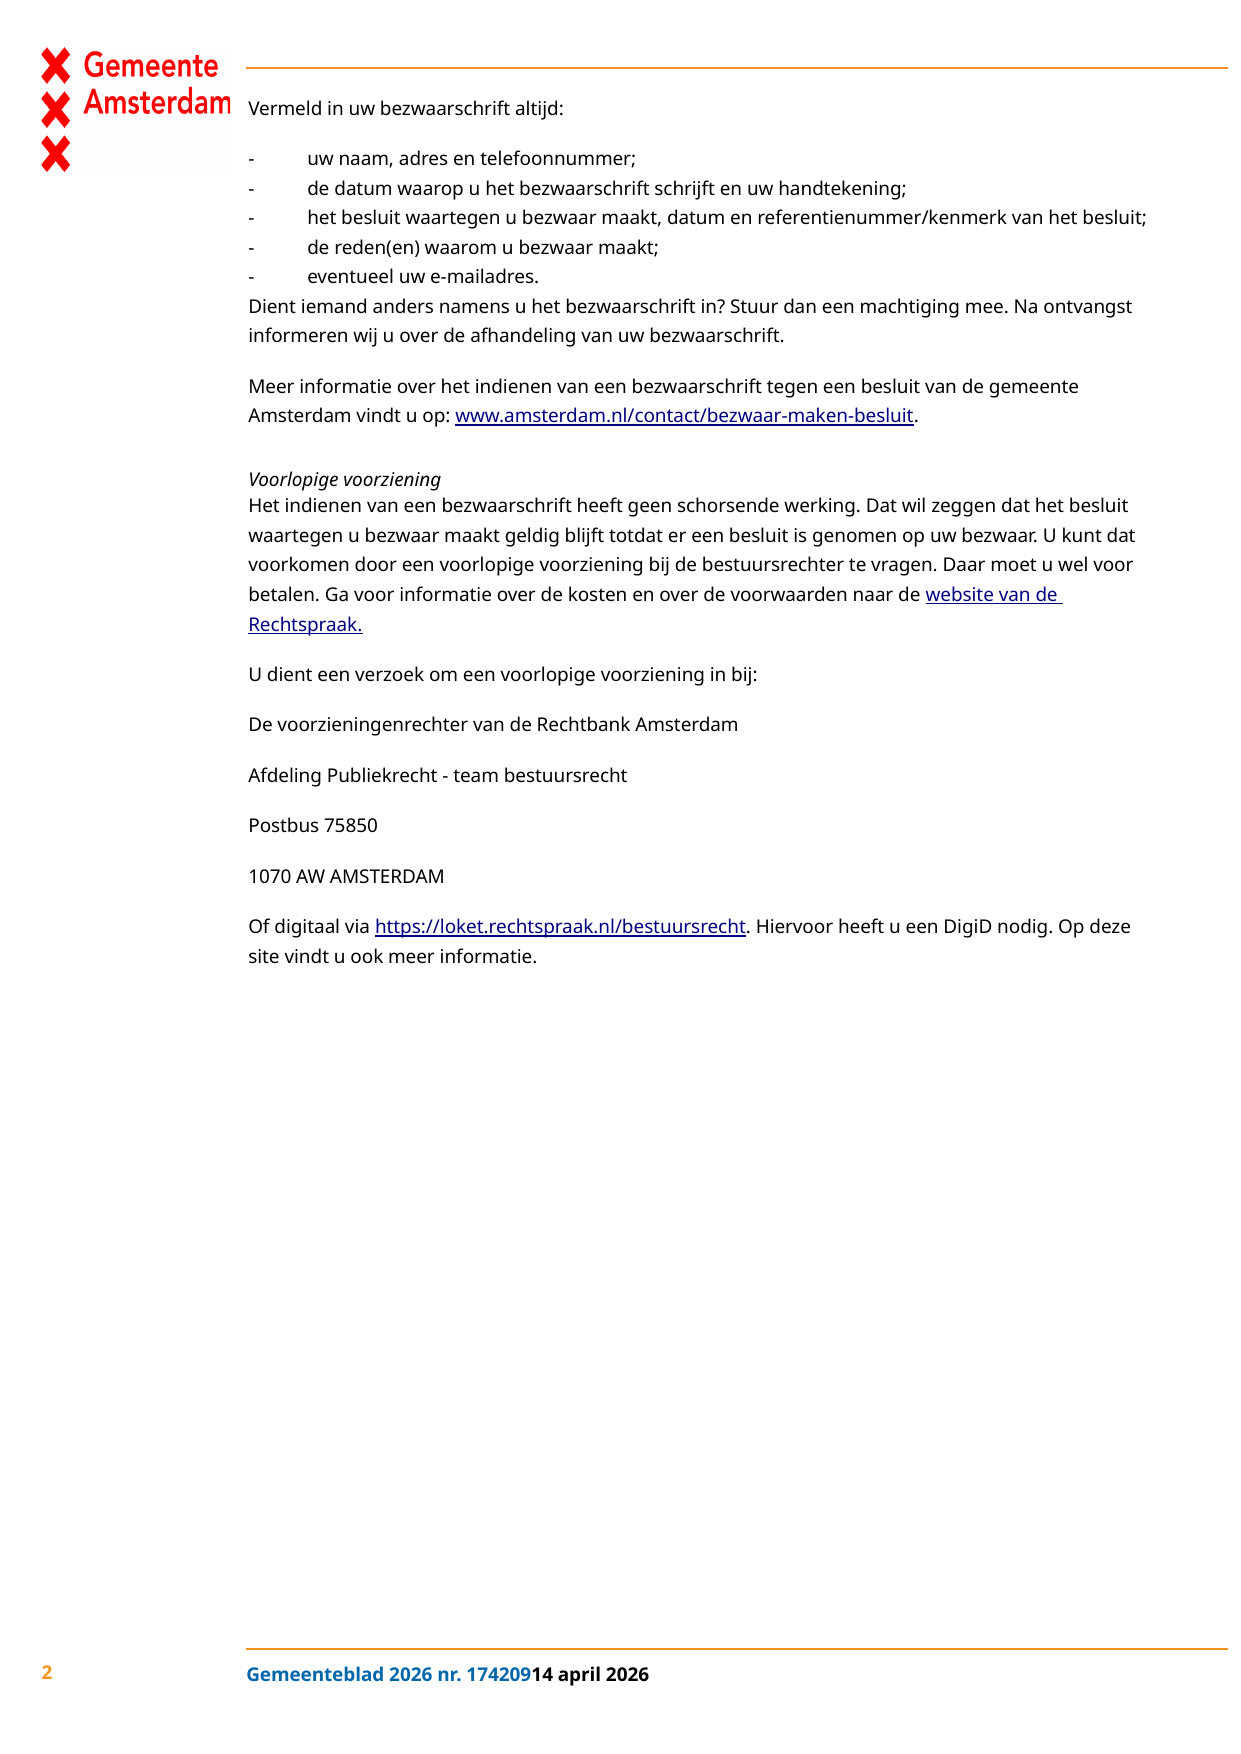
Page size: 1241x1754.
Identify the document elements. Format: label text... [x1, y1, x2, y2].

text Meer informatie over het indienen van een bezwaarschrift tegen een besluit van de gemeente Amsterdam vindt u op: www.amsterdam.nl/contact/bezwaar-maken-besluit. [248, 373, 1152, 428]
text Afdeling Publiekrecht - team bestuursrecht [248, 762, 1152, 788]
text Voorlopige voorziening [248, 467, 1152, 492]
list eventueel uw e-mailadres. [248, 263, 1152, 289]
text De voorzieningenrechter van de Rechtbank Amsterdam [248, 712, 1152, 737]
text U dient een verzoek om een voorlopige voorziening in bij: [248, 661, 1152, 687]
text Of digitaal via https://loket.rechtspraak.nl/bestuursrecht. Hiervoor heeft u een DigiD nodig. Op deze site vindt u ook meer informatie. [248, 913, 1152, 968]
list het besluit waartegen u bezwaar maakt, datum en referentienummer/kenmerk van het besluit; [248, 204, 1152, 230]
text 1070 AW AMSTERDAM [248, 863, 1152, 888]
text Postbus 75850 [248, 812, 1152, 838]
picture [41, 47, 231, 172]
list de datum waarop u het bezwaarschrift schrijft en uw handtekening; [248, 175, 1152, 201]
text Vermeld in uw bezwaarschrift altijd: [248, 95, 1152, 121]
text Het indienen van een bezwaarschrift heeft geen schorsende werking. Dat wil zeggen dat het besluit waartegen u bezwaar maakt geldig blijft totdat er een besluit is genomen op uw bezwaar. U kunt dat voorkomen door een voorlopige voorziening bij de bestuursrechter te vragen. Daar moet u wel voor betalen. Ga voor informatie over de kosten en over de voorwaarden naar de website van de Rechtspraak. [248, 492, 1152, 636]
list de reden(en) waarom u bezwaar maakt; [248, 234, 1152, 260]
list uw naam, adres en telefoonnummer; [248, 145, 1152, 171]
text Dient iemand anders namens u het bezwaarschrift in? Stuur dan een machtiging mee. Na ontvangst informeren wij u over de afhandeling van uw bezwaarschrift. [248, 293, 1152, 348]
